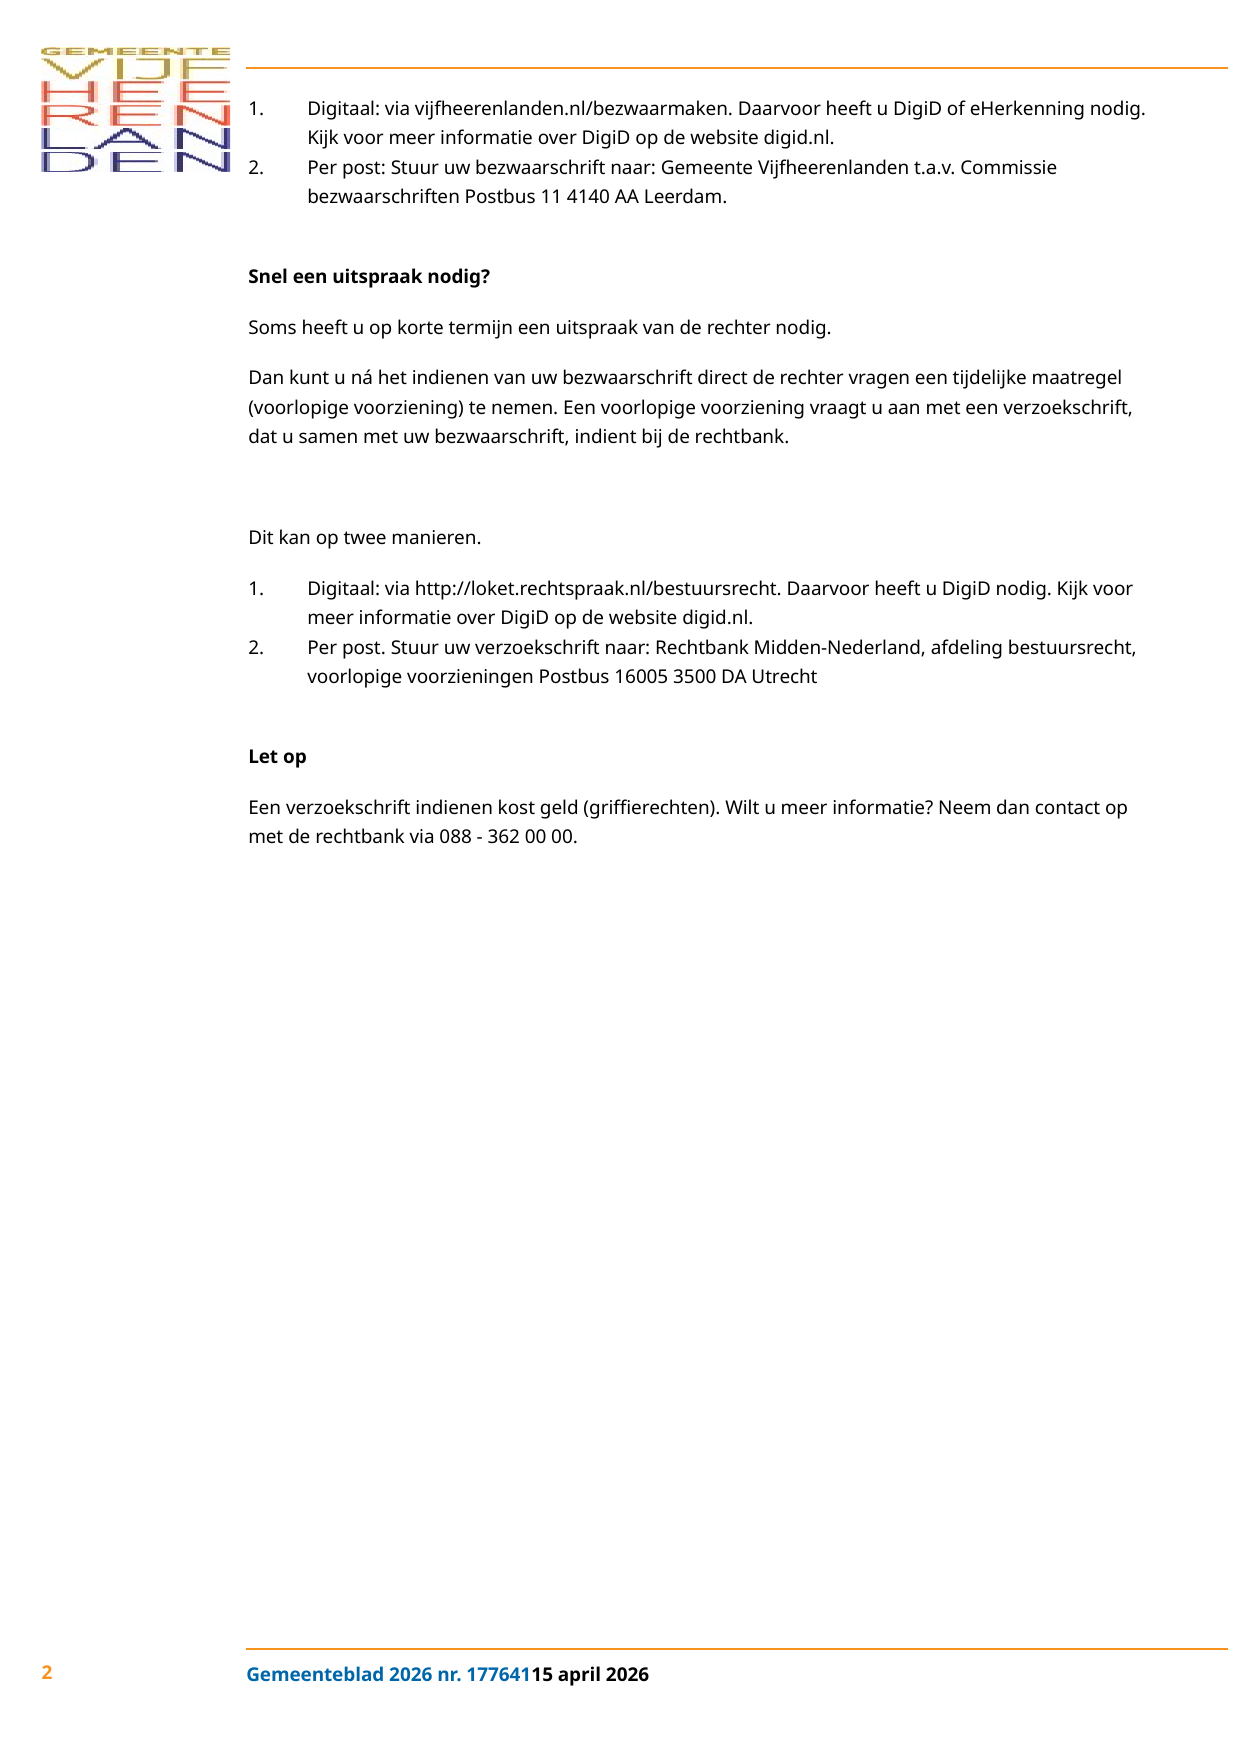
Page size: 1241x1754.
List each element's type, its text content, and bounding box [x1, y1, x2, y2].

list Per post: Stuur uw bezwaarschrift naar: Gemeente Vijfheerenlanden t.a.v. Commissie bezwaarschriften Postbus 11 4140 AA Leerdam. [248, 154, 1152, 209]
list Digitaal: via vijfheerenlanden.nl/bezwaarmaken. Daarvoor heeft u DigiD of eHerkenning nodig. Kijk voor meer informatie over DigiD op de website digid.nl. [248, 95, 1152, 150]
picture [41, 47, 231, 172]
text Dan kunt u ná het indienen van uw bezwaarschrift direct de rechter vragen een tijdelijke maatregel (voorlopige voorziening) te nemen. Een voorlopige voorziening vraagt u aan met een verzoekschrift, dat u samen met uw bezwaarschrift, indient bij de rechtbank. [248, 364, 1152, 449]
text Snel een uitspraak nodig? [248, 263, 1152, 289]
text Een verzoekschrift indienen kost geld (griffierechten). Wilt u meer informatie? Neem dan contact op met de rechtbank via 088 - 362 00 00. [248, 794, 1152, 849]
text Let op [248, 743, 1152, 769]
list Digitaal: via http://loket.rechtspraak.nl/bestuursrecht. Daarvoor heeft u DigiD nodig. Kijk voor meer informatie over DigiD op de website digid.nl. [248, 575, 1152, 630]
text Soms heeft u op korte termijn een uitspraak van de rechter nodig. [248, 314, 1152, 340]
list Per post. Stuur uw verzoekschrift naar: Rechtbank Midden-Nederland, afdeling bestuursrecht, voorlopige voorzieningen Postbus 16005 3500 DA Utrecht [248, 634, 1152, 689]
text Dit kan op twee manieren. [248, 524, 1152, 550]
